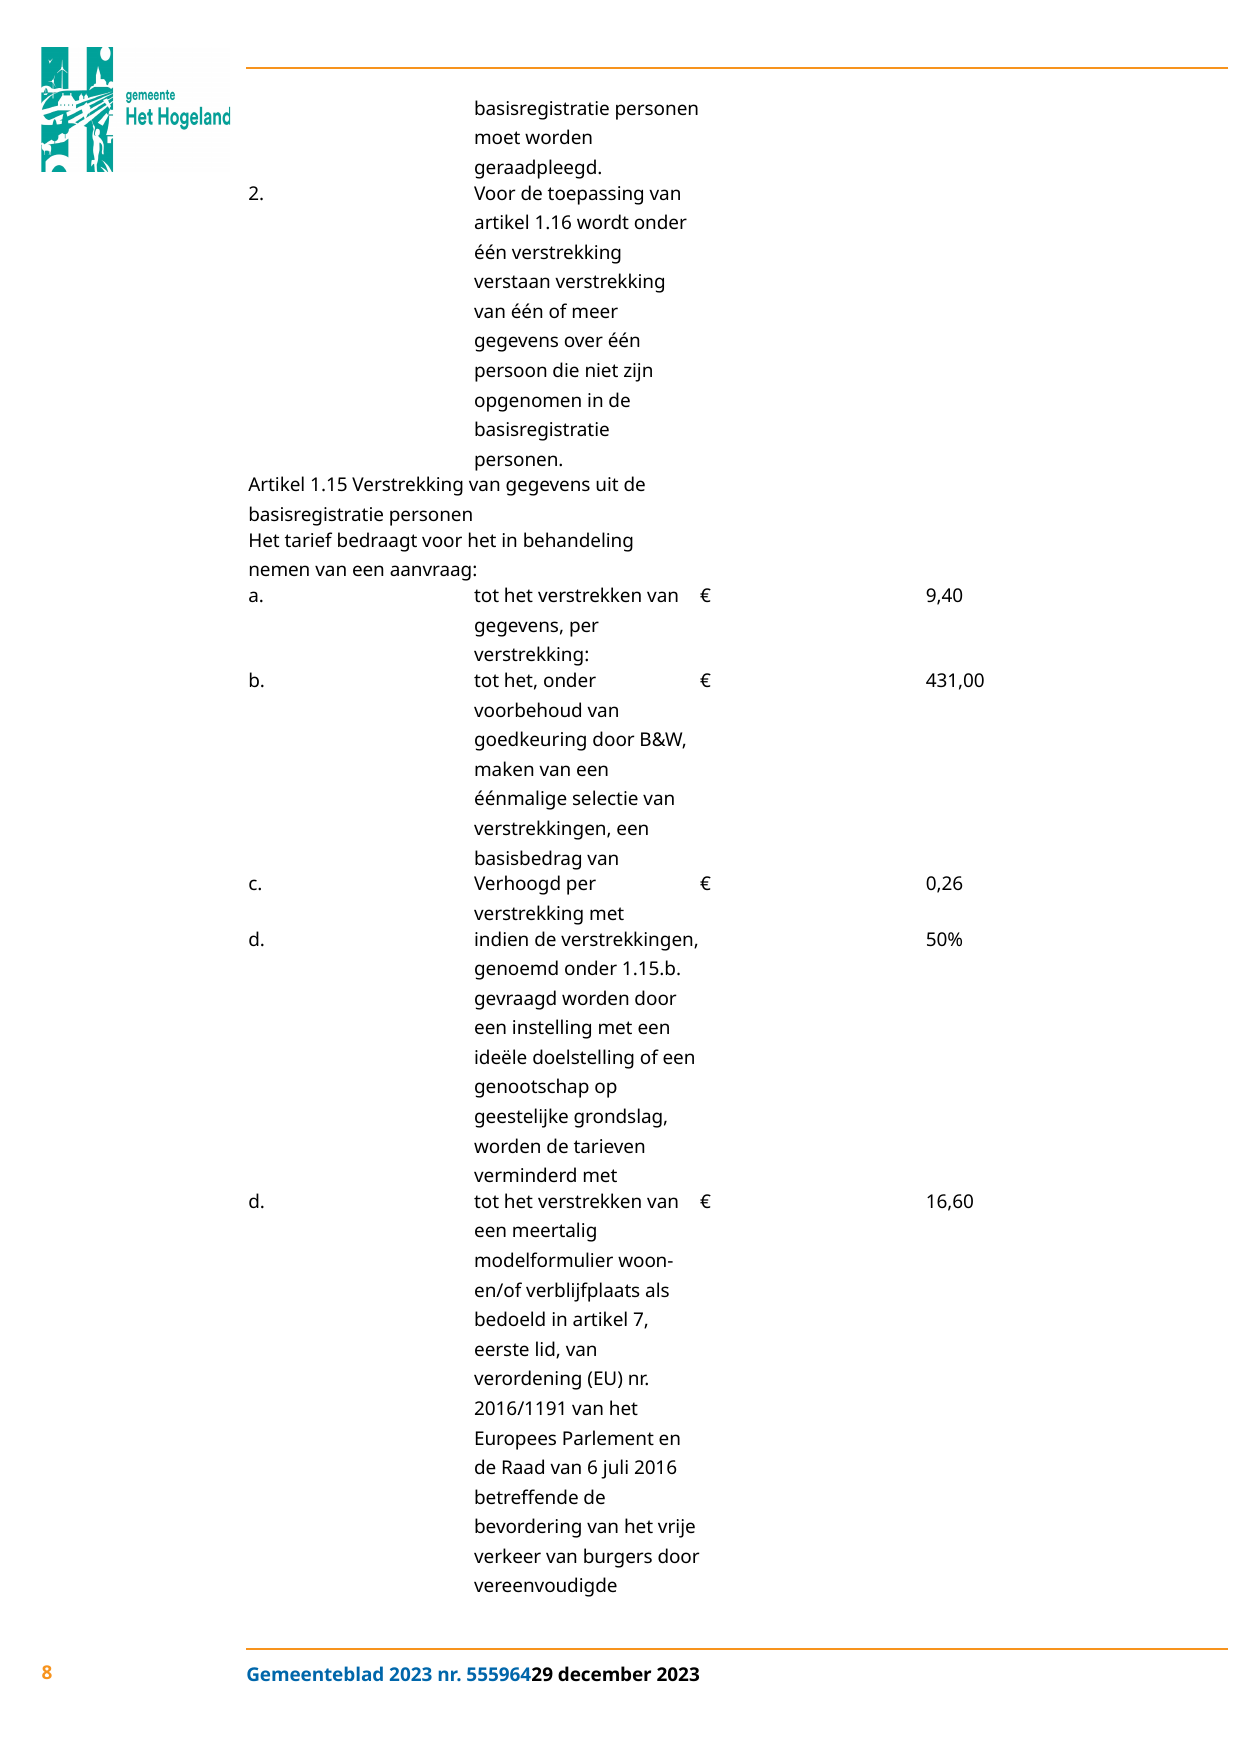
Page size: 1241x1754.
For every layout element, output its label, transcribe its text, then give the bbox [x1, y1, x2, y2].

table_cell € [700, 582, 926, 667]
table_cell basisregistratie personen moet worden geraadpleegd. [474, 95, 700, 180]
table_cell indien de verstrekkingen, genoemd onder 1.15.b. gevraagd worden door een instelling met een ideële doelstelling of een genootschap op geestelijke grondslag, worden de tarieven verminderd met [474, 926, 700, 1188]
table_cell tot het, onder voorbehoud van goedkeuring door B&W, maken van een éénmalige selectie van verstrekkingen, een basisbedrag van [474, 667, 700, 870]
table_cell [926, 472, 1152, 527]
table_cell 9,40 [926, 582, 1152, 667]
table_cell € [700, 667, 926, 870]
table_cell tot het verstrekken van gegevens, per verstrekking: [474, 582, 700, 667]
table_cell € [700, 870, 926, 926]
table_cell 2. [248, 180, 474, 472]
table_cell b. [248, 667, 474, 870]
table_cell 50% [926, 926, 1152, 1188]
table_cell 431,00 [926, 667, 1152, 870]
table_cell d. [248, 926, 474, 1188]
table_cell tot het verstrekken van een meertalig modelformulier woon- en/of verblijfplaats als bedoeld in artikel 7, eerste lid, van verordening (EU) nr. 2016/1191 van het Europees Parlement en de Raad van 6 juli 2016 betreffende de bevordering van het vrije verkeer van burgers door vereenvoudigde [474, 1188, 700, 1598]
table_cell d. [248, 1188, 474, 1598]
table_cell [926, 180, 1152, 472]
table_cell [700, 527, 926, 582]
table_cell c. [248, 870, 474, 926]
table_cell [700, 926, 926, 1188]
picture [41, 47, 231, 172]
table_cell € [700, 1188, 926, 1598]
table_cell [926, 95, 1152, 180]
table_cell 0,26 [926, 870, 1152, 926]
table_cell a. [248, 582, 474, 667]
table_cell 16,60 [926, 1188, 1152, 1598]
table_cell [926, 527, 1152, 582]
table_cell [248, 95, 474, 180]
table_cell Het tarief bedraagt voor het in behandeling nemen van een aanvraag: [248, 527, 700, 582]
table_cell Verhoogd per verstrekking met [474, 870, 700, 926]
table_cell [700, 95, 926, 180]
table_cell Artikel 1.15 Verstrekking van gegevens uit de basisregistratie personen [248, 472, 700, 527]
table_cell [700, 180, 926, 472]
table_cell Voor de toepassing van artikel 1.16 wordt onder één verstrekking verstaan verstrekking van één of meer gegevens over één persoon die niet zijn opgenomen in de basisregistratie personen. [474, 180, 700, 472]
table_cell [700, 472, 926, 527]
